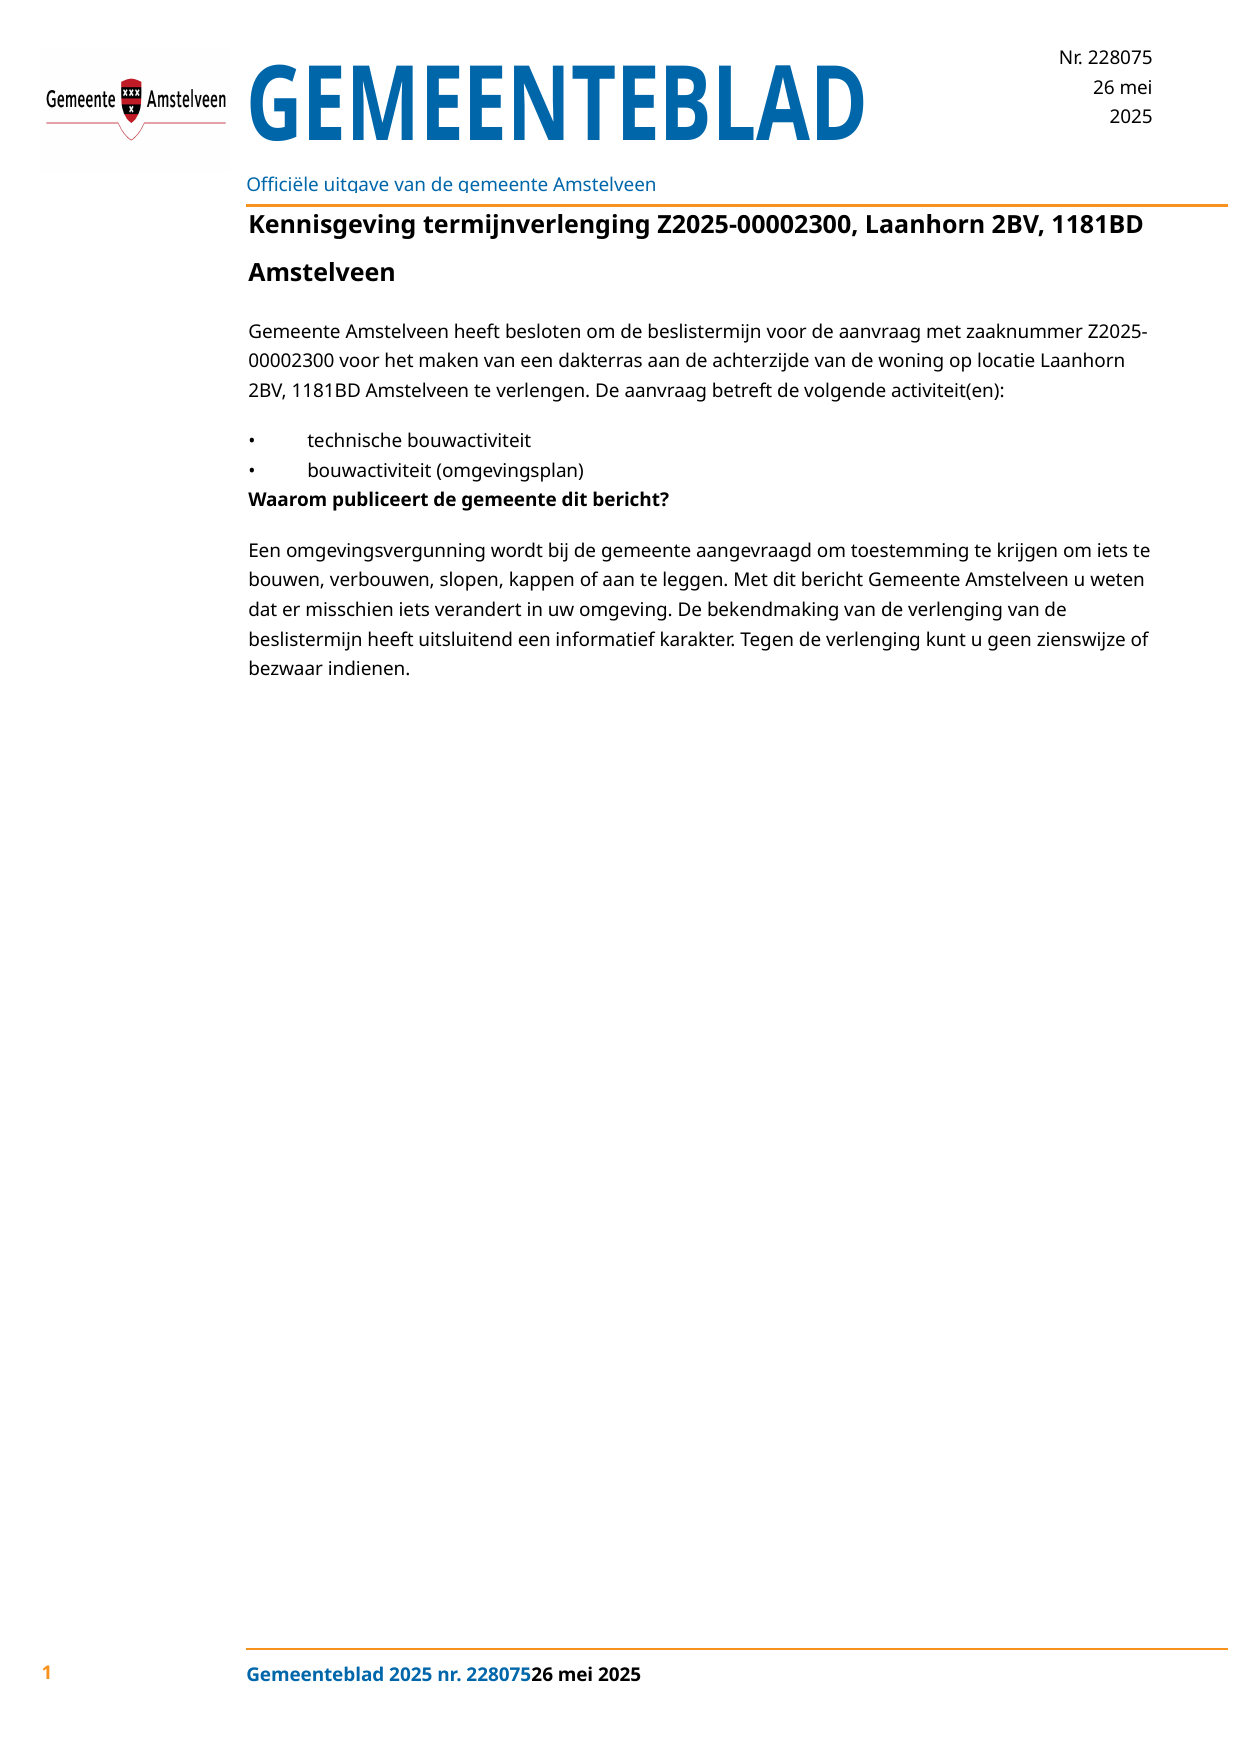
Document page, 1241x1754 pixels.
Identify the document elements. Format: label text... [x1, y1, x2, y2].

list technische bouwactiviteit [248, 427, 1152, 453]
text Een omgevingsvergunning wordt bij de gemeente aangevraagd om toestemming te krijgen om iets te bouwen, verbouwen, slopen, kappen of aan te leggen. Met dit bericht Gemeente Amstelveen u weten dat er misschien iets verandert in uw omgeving. De bekendmaking van de verlenging van de beslistermijn heeft uitsluitend een informatief karakter. Tegen de verlenging kunt u geen zienswijze of bezwaar indienen. [248, 537, 1152, 681]
picture [41, 47, 231, 172]
text Gemeente Amstelveen heeft besloten om de beslistermijn voor de aanvraag met zaaknummer Z2025-00002300 voor het maken van een dakterras aan de achterzijde van de woning op locatie Laanhorn 2BV, 1181BD Amstelveen te verlengen. De aanvraag betreft de volgende activiteit(en): [248, 318, 1152, 403]
text Waarom publiceert de gemeente dit bericht? [248, 487, 1152, 512]
list bouwactiviteit (omgevingsplan) [248, 457, 1152, 483]
text Kennisgeving termijnverlenging Z2025-00002300, Laanhorn 2BV, 1181BD Amstelveen [248, 207, 1152, 288]
